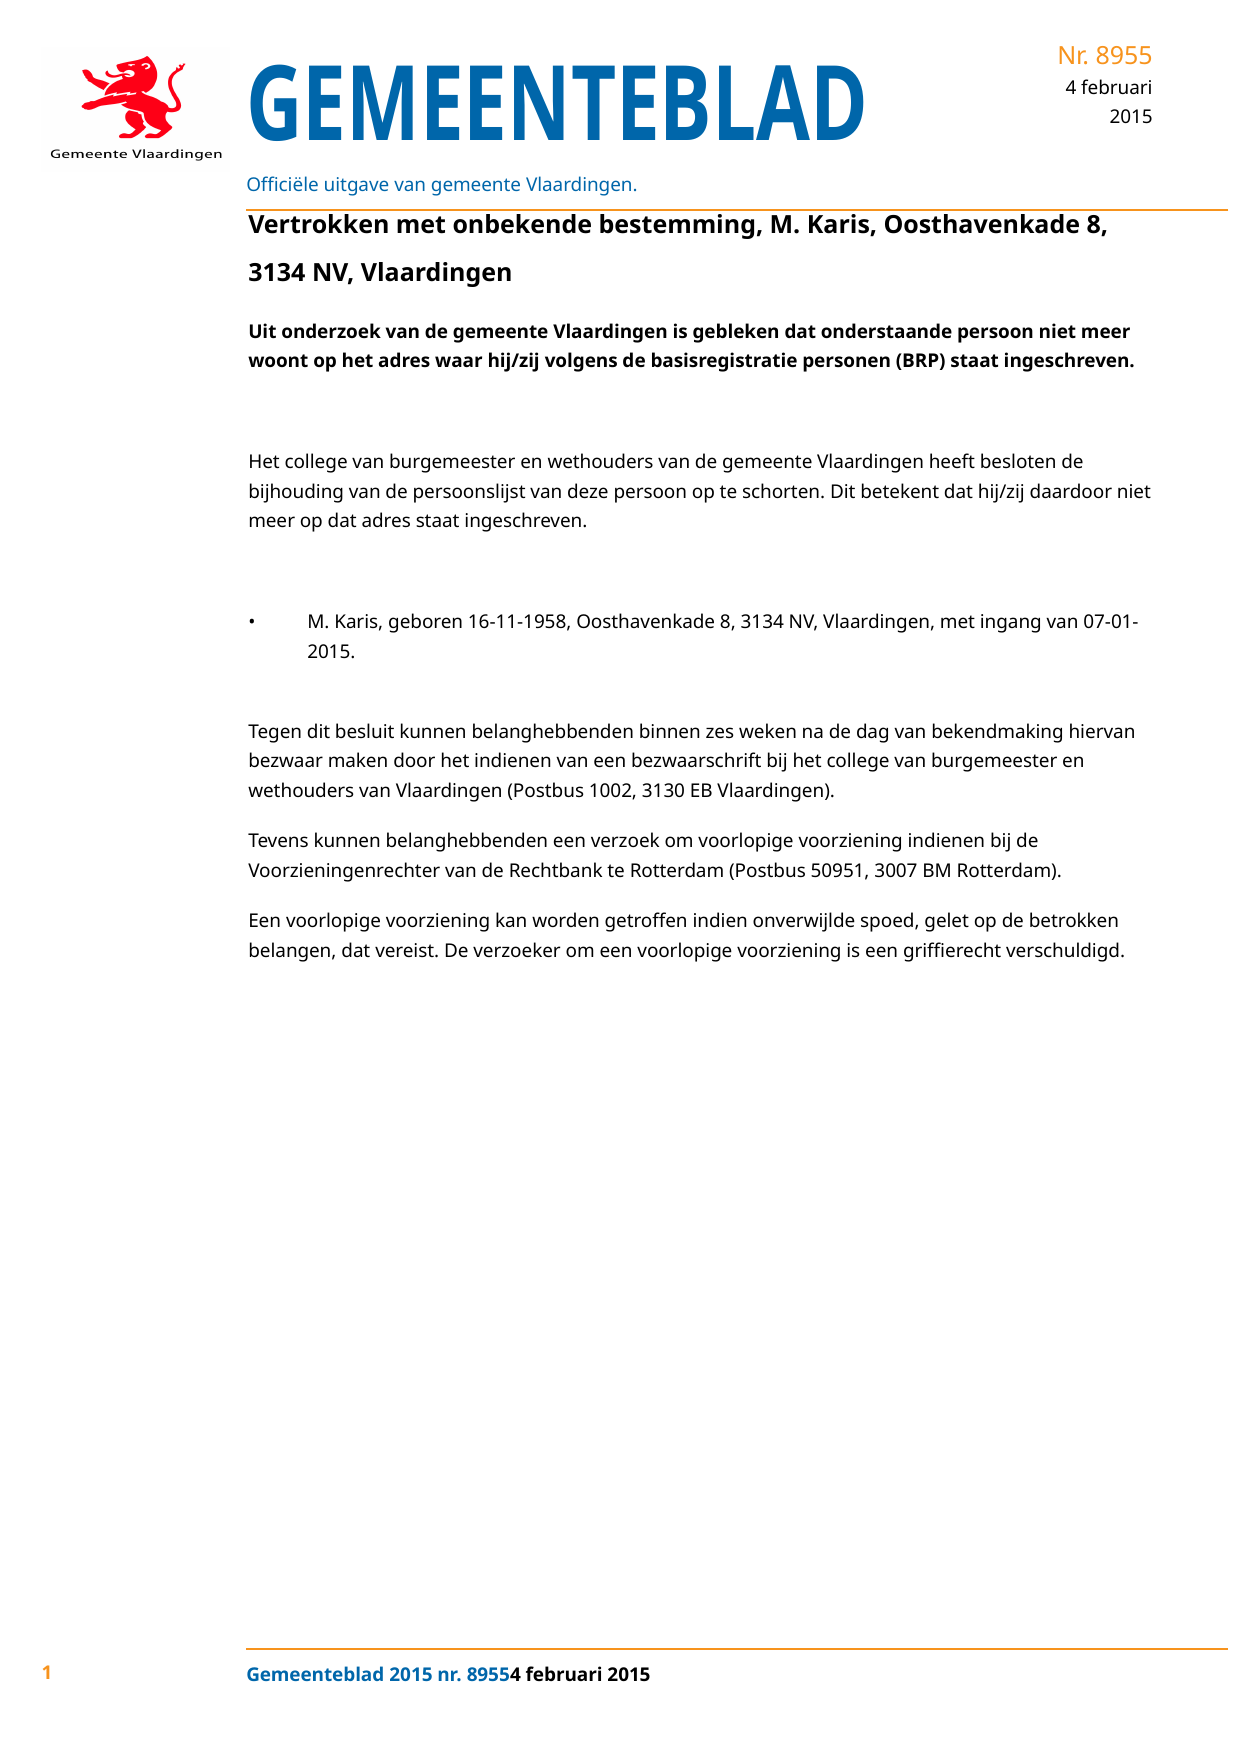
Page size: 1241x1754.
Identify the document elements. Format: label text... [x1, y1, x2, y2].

text Vertrokken met onbekende bestemming, M. Karis, Oosthavenkade 8, 3134 NV, Vlaardingen [248, 211, 1152, 288]
list M. Karis, geboren 16-11-1958, Oosthavenkade 8, 3134 NV, Vlaardingen, met ingang van 07-01-2015. [248, 608, 1152, 664]
text Tegen dit besluit kunnen belanghebbenden binnen zes weken na de dag van bekendmaking hiervan bezwaar maken door het indienen van een bezwaarschrift bij het college van burgemeester en wethouders van Vlaardingen (Postbus 1002, 3130 EB Vlaardingen). [248, 718, 1152, 803]
text Tevens kunnen belanghebbenden een verzoek om voorlopige voorziening indienen bij de Voorzieningenrechter van de Rechtbank te Rotterdam (Postbus 50951, 3007 BM Rotterdam). [248, 827, 1152, 883]
text Het college van burgemeester en wethouders van de gemeente Vlaardingen heeft besloten de bijhouding van de persoonslijst van deze persoon op te schorten. Dit betekent dat hij/zij daardoor niet meer op dat adres staat ingeschreven. [248, 448, 1152, 533]
text Uit onderzoek van de gemeente Vlaardingen is gebleken dat onderstaande persoon niet meer woont op het adres waar hij/zij volgens de basisregistratie personen (BRP) staat ingeschreven. [248, 318, 1152, 373]
picture [41, 47, 231, 172]
text Een voorlopige voorziening kan worden getroffen indien onverwijlde spoed, gelet op de betrokken belangen, dat vereist. De verzoeker om een voorlopige voorziening is een griffierecht verschuldigd. [248, 907, 1152, 963]
